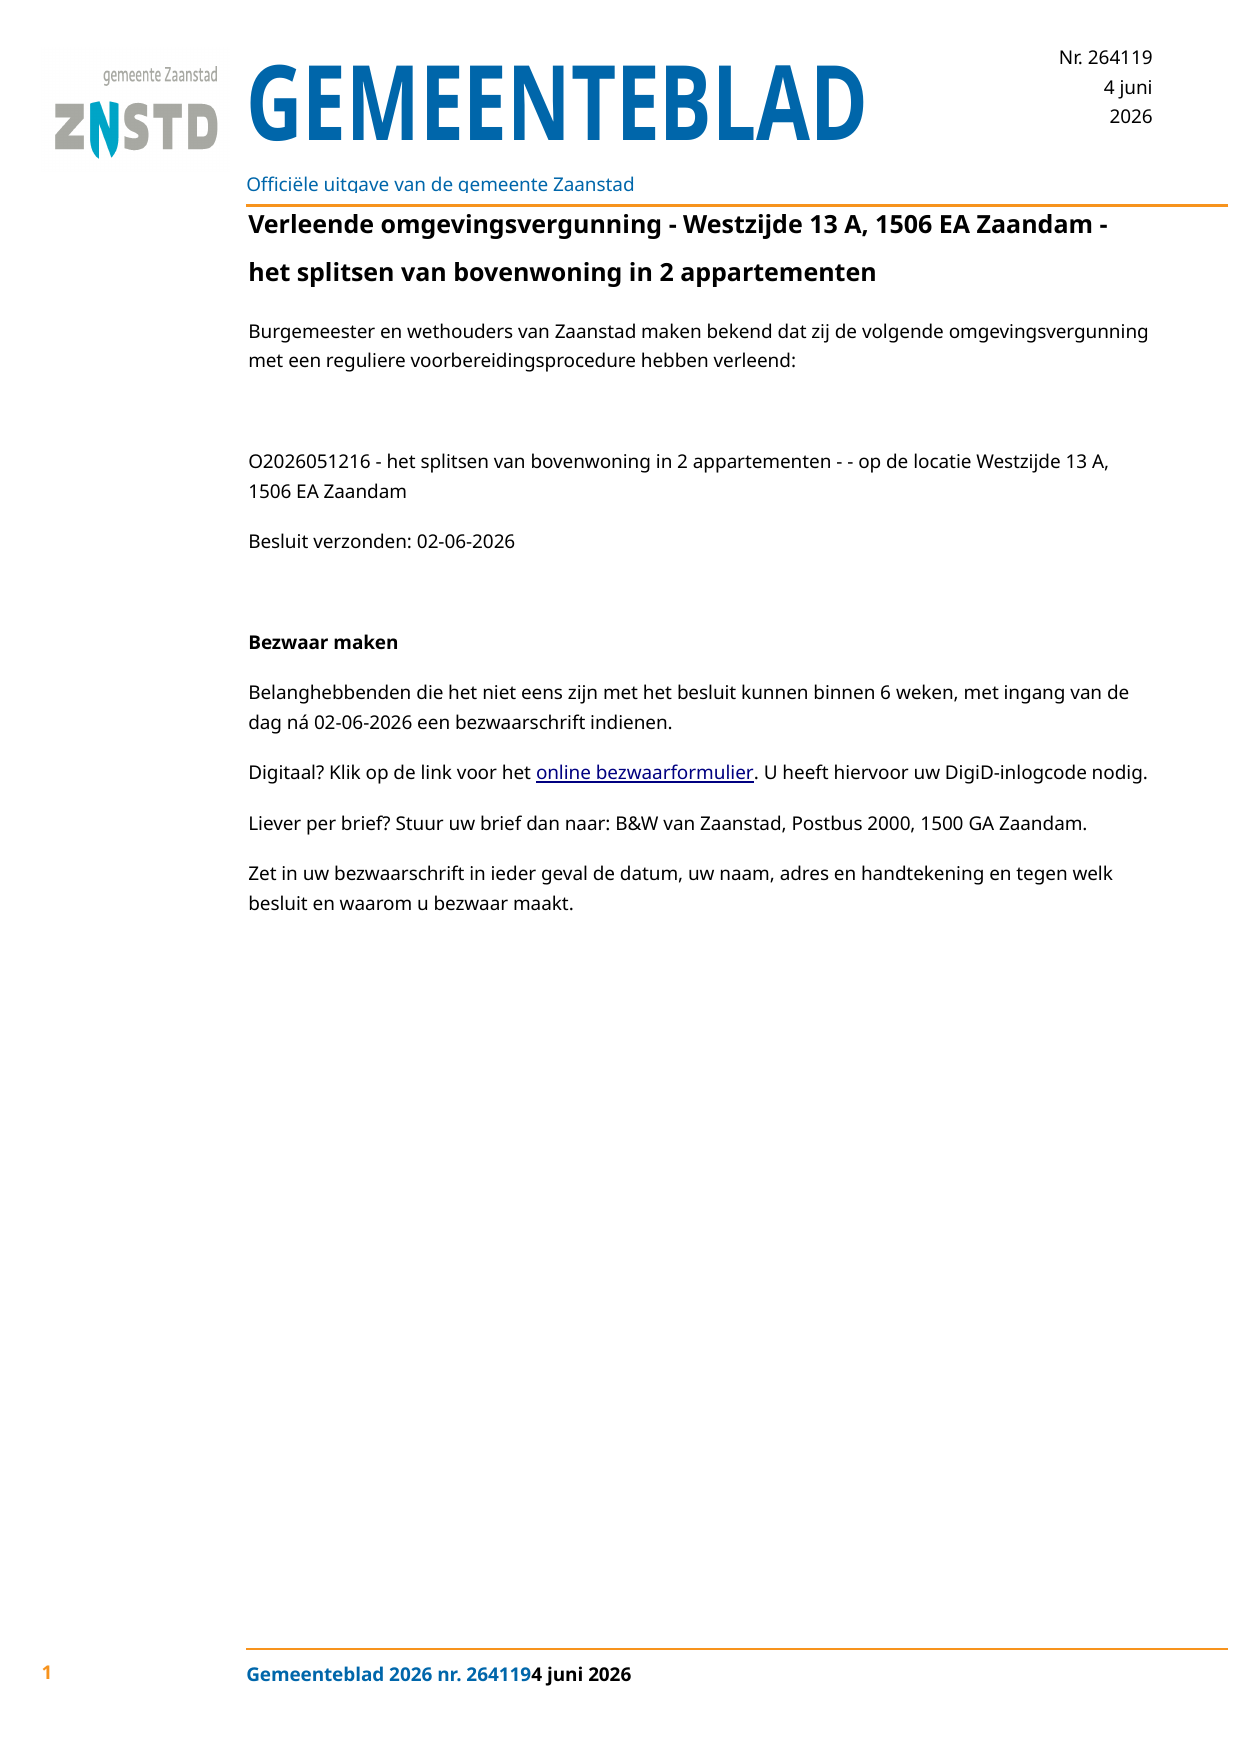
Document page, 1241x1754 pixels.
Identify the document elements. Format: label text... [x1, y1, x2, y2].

text Burgemeester en wethouders van Zaanstad maken bekend dat zij de volgende omgevingsvergunning met een reguliere voorbereidingsprocedure hebben verleend: [248, 318, 1152, 373]
text Bezwaar maken [248, 629, 1152, 655]
text O2026051216 - het splitsen van bovenwoning in 2 appartementen - - op de locatie Westzijde 13 A, 1506 EA Zaandam [248, 448, 1152, 504]
text Verleende omgevingsvergunning - Westzijde 13 A, 1506 EA Zaandam - het splitsen van bovenwoning in 2 appartementen [248, 207, 1152, 288]
text Digitaal? Klik op de link voor het online bezwaarformulier. U heeft hiervoor uw DigiD-inlogcode nodig. [248, 759, 1152, 785]
text Liever per brief? Stuur uw brief dan naar: B&W van Zaanstad, Postbus 2000, 1500 GA Zaandam. [248, 810, 1152, 836]
text Zet in uw bezwaarschrift in ieder geval de datum, uw naam, adres en handtekening en tegen welk besluit en waarom u bezwaar maakt. [248, 860, 1152, 916]
picture [41, 47, 231, 172]
text Belanghebbenden die het niet eens zijn met het besluit kunnen binnen 6 weken, met ingang van de dag ná 02-06-2026 een bezwaarschrift indienen. [248, 679, 1152, 735]
text Besluit verzonden: 02-06-2026 [248, 528, 1152, 554]
